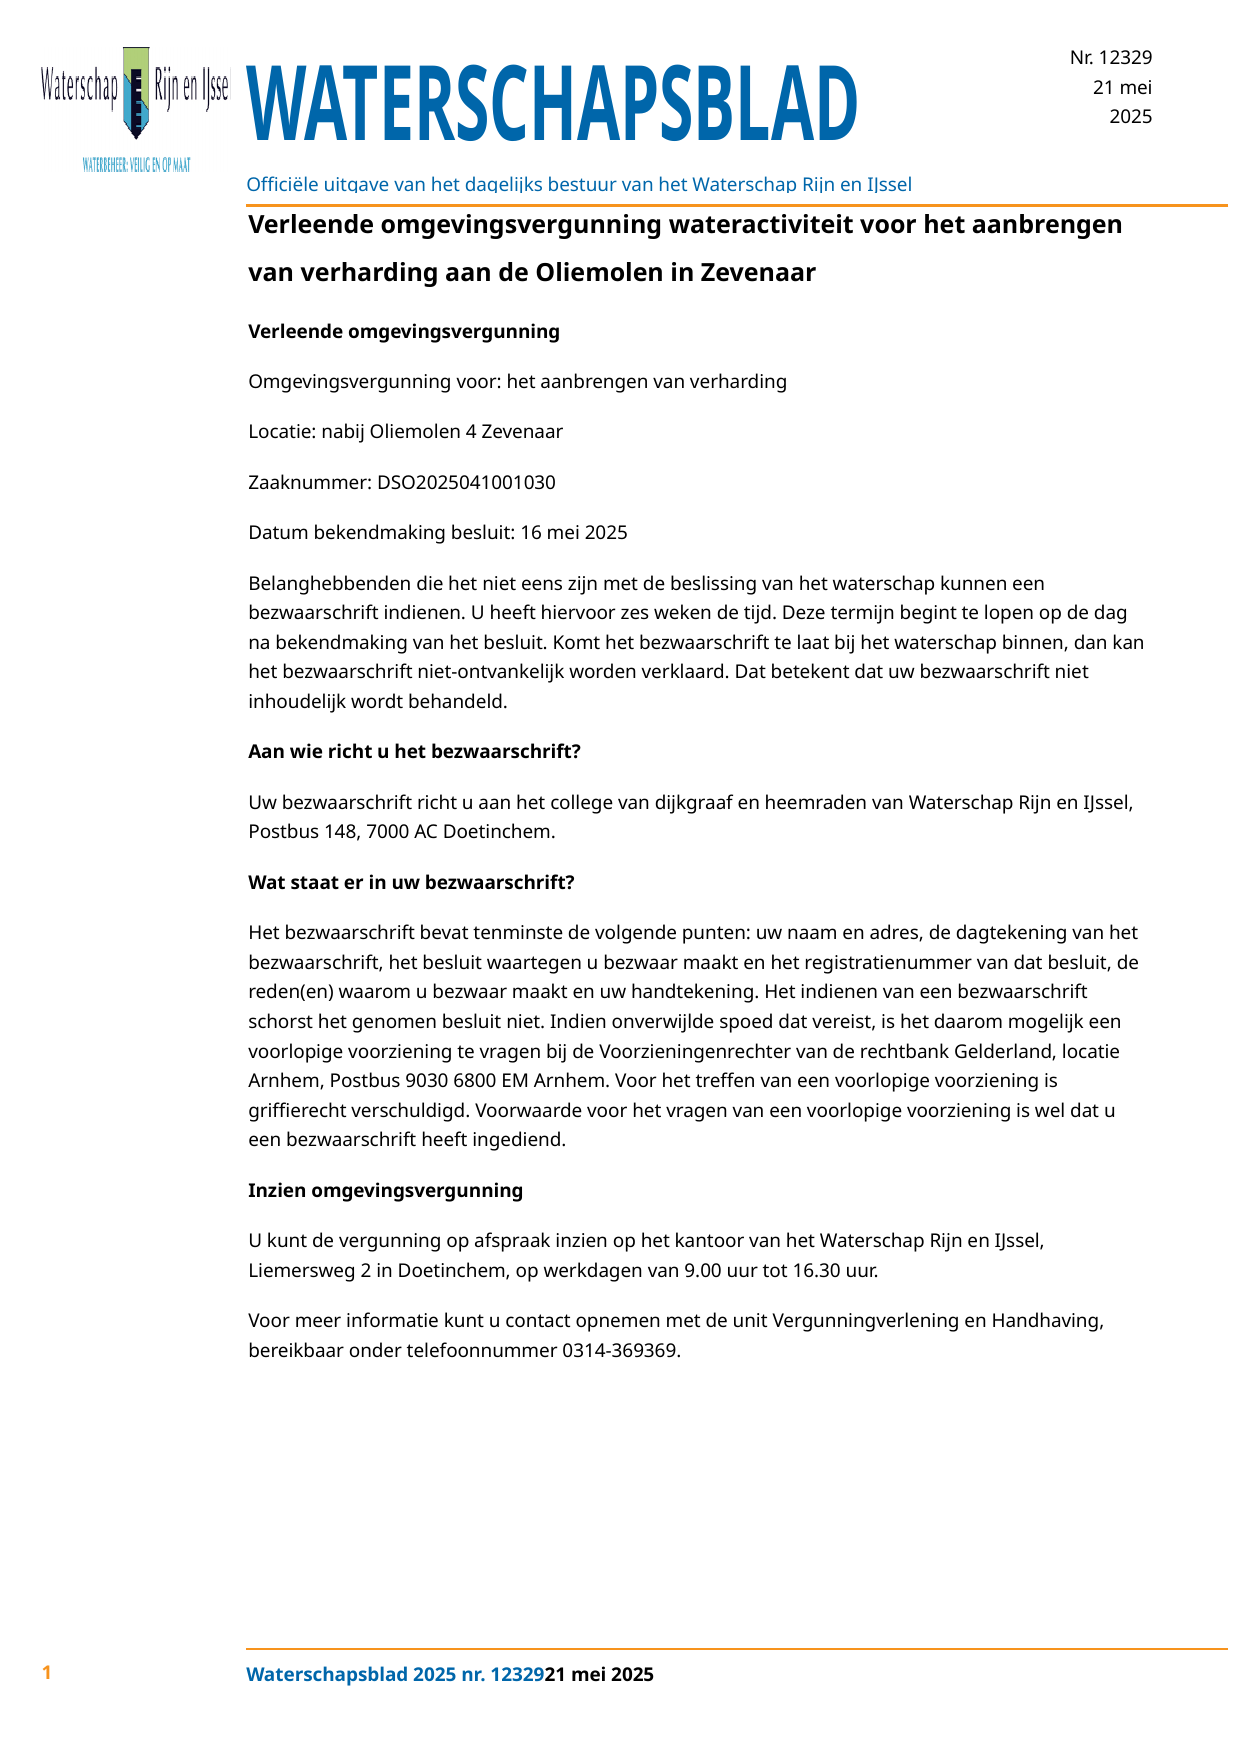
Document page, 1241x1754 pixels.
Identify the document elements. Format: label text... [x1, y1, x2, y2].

text Het bezwaarschrift bevat tenminste de volgende punten: uw naam en adres, de dagtekening van het bezwaarschrift, het besluit waartegen u bezwaar maakt en het registratienummer van dat besluit, de reden(en) waarom u bezwaar maakt en uw handtekening. Het indienen van een bezwaarschrift schorst het genomen besluit niet. Indien onverwijlde spoed dat vereist, is het daarom mogelijk een voorlopige voorziening te vragen bij de Voorzieningenrechter van de rechtbank Gelderland, locatie Arnhem, Postbus 9030 6800 EM Arnhem. Voor het treffen van een voorlopige voorziening is griffierecht verschuldigd. Voorwaarde voor het vragen van een voorlopige voorziening is wel dat u een bezwaarschrift heeft ingediend. [248, 919, 1152, 1152]
text Omgevingsvergunning voor: het aanbrengen van verharding [248, 368, 1152, 394]
text Uw bezwaarschrift richt u aan het college van dijkgraaf en heemraden van Waterschap Rijn en IJssel, Postbus 148, 7000 AC Doetinchem. [248, 789, 1152, 844]
text Zaaknummer: DSO2025041001030 [248, 469, 1152, 495]
text Verleende omgevingsvergunning [248, 318, 1152, 344]
text U kunt de vergunning op afspraak inzien op het kantoor van het Waterschap Rijn en IJssel, Liemersweg 2 in Doetinchem, op werkdagen van 9.00 uur tot 16.30 uur. [248, 1227, 1152, 1283]
picture [41, 47, 231, 172]
text Voor meer informatie kunt u contact opnemen met de unit Vergunningverlening en Handhaving, bereikbaar onder telefoonnummer 0314-369369. [248, 1307, 1152, 1363]
text Belanghebbenden die het niet eens zijn met de beslissing van het waterschap kunnen een bezwaarschrift indienen. U heeft hiervoor zes weken de tijd. Deze termijn begint te lopen op de dag na bekendmaking van het besluit. Komt het bezwaarschrift te laat bij het waterschap binnen, dan kan het bezwaarschrift niet-ontvankelijk worden verklaard. Dat betekent dat uw bezwaarschrift niet inhoudelijk wordt behandeld. [248, 570, 1152, 714]
text Verleende omgevingsvergunning wateractiviteit voor het aanbrengen van verharding aan de Oliemolen in Zevenaar [248, 207, 1152, 288]
text Inzien omgevingsvergunning [248, 1177, 1152, 1203]
text Wat staat er in uw bezwaarschrift? [248, 869, 1152, 895]
text Datum bekendmaking besluit: 16 mei 2025 [248, 519, 1152, 545]
text Aan wie richt u het bezwaarschrift? [248, 739, 1152, 764]
text Locatie: nabij Oliemolen 4 Zevenaar [248, 419, 1152, 444]
